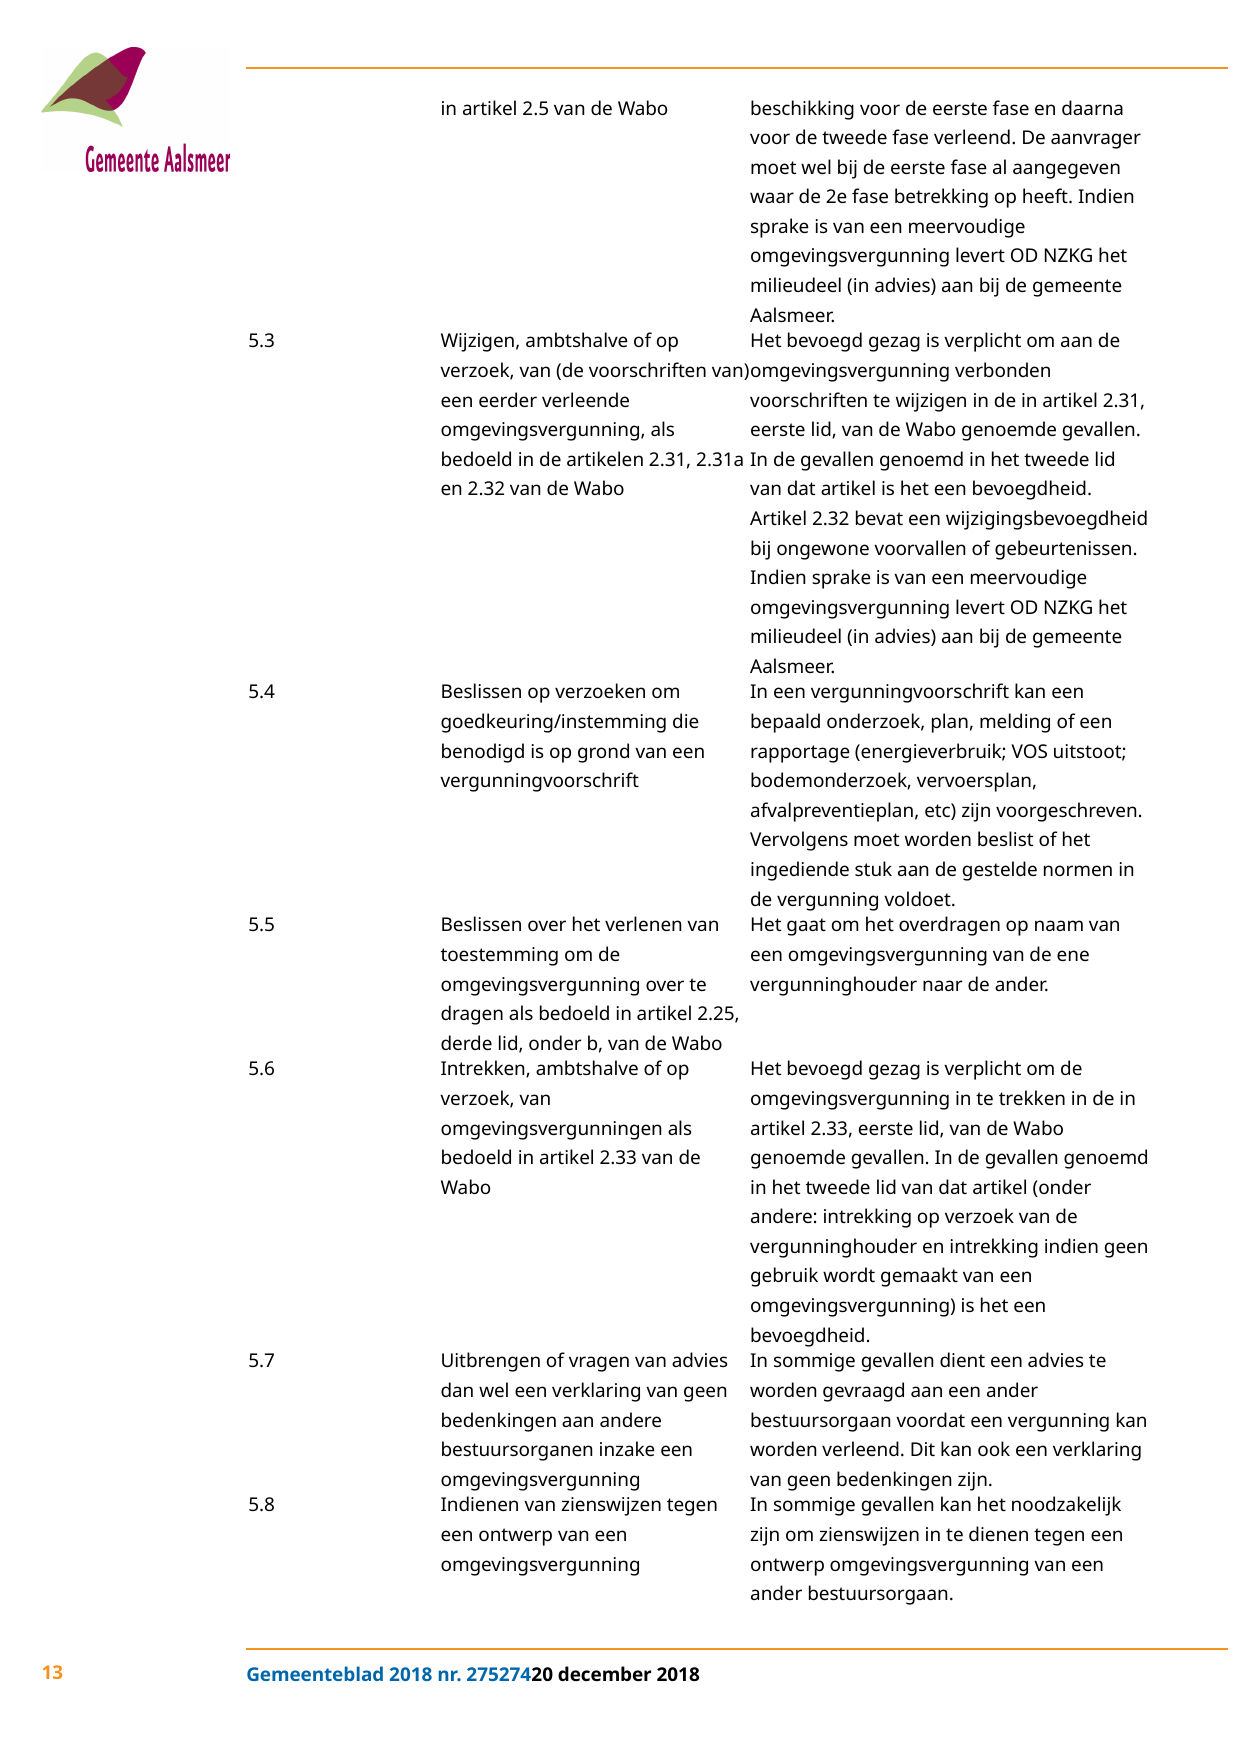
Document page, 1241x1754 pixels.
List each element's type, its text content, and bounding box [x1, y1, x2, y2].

table_cell in artikel 2.5 van de Wabo [440, 95, 750, 328]
table_cell [248, 95, 440, 328]
table_cell Beslissen over het verlenen van toestemming om de omgevingsvergunning over te dragen als bedoeld in artikel 2.25, derde lid, onder b, van de Wabo [440, 912, 750, 1056]
table_cell 5.7 [248, 1348, 440, 1492]
table_cell Wijzigen, ambtshalve of op verzoek, van (de voorschriften van) een eerder verleende omgevingsvergunning, als bedoeld in de artikelen 2.31, 2.31a en 2.32 van de Wabo [440, 328, 750, 679]
table_cell Indienen van zienswijzen tegen een ontwerp van een omgevingsvergunning [440, 1492, 750, 1606]
table_cell Het gaat om het overdragen op naam van een omgevingsvergunning van de ene vergunninghouder naar de ander. [750, 912, 1152, 1056]
table_cell 5.4 [248, 679, 440, 912]
table_cell Het bevoegd gezag is verplicht om de omgevingsvergunning in te trekken in de in artikel 2.33, eerste lid, van de Wabo genoemde gevallen. In de gevallen genoemd in het tweede lid van dat artikel (onder andere: intrekking op verzoek van de vergunninghouder en intrekking indien geen gebruik wordt gemaakt van een omgevingsvergunning) is het een bevoegdheid. [750, 1056, 1152, 1348]
picture [41, 47, 231, 172]
table_cell In sommige gevallen kan het noodzakelijk zijn om zienswijzen in te dienen tegen een ontwerp omgevingsvergunning van een ander bestuursorgaan. [750, 1492, 1152, 1606]
table_cell 5.3 [248, 328, 440, 679]
table_cell 5.8 [248, 1492, 440, 1606]
table_cell beschikking voor de eerste fase en daarna voor de tweede fase verleend. De aanvrager moet wel bij de eerste fase al aangegeven waar de 2e fase betrekking op heeft. Indien sprake is van een meervoudige omgevingsvergunning levert OD NZKG het milieudeel (in advies) aan bij de gemeente Aalsmeer. [750, 95, 1152, 328]
table_cell 5.5 [248, 912, 440, 1056]
table_cell 5.6 [248, 1056, 440, 1348]
table_cell Intrekken, ambtshalve of op verzoek, van omgevingsvergunningen als bedoeld in artikel 2.33 van de Wabo [440, 1056, 750, 1348]
table_cell In sommige gevallen dient een advies te worden gevraagd aan een ander bestuursorgaan voordat een vergunning kan worden verleend. Dit kan ook een verklaring van geen bedenkingen zijn. [750, 1348, 1152, 1492]
table_cell Beslissen op verzoeken om goedkeuring/instemming die benodigd is op grond van een vergunningvoorschrift [440, 679, 750, 912]
table_cell Uitbrengen of vragen van advies dan wel een verklaring van geen bedenkingen aan andere bestuursorganen inzake een omgevingsvergunning [440, 1348, 750, 1492]
table_cell Het bevoegd gezag is verplicht om aan de omgevingsvergunning verbonden voorschriften te wijzigen in de in artikel 2.31, eerste lid, van de Wabo genoemde gevallen. In de gevallen genoemd in het tweede lid van dat artikel is het een bevoegdheid. Artikel 2.32 bevat een wijzigingsbevoegdheid bij ongewone voorvallen of gebeurtenissen. Indien sprake is van een meervoudige omgevingsvergunning levert OD NZKG het milieudeel (in advies) aan bij de gemeente Aalsmeer. [750, 328, 1152, 679]
table_cell In een vergunningvoorschrift kan een bepaald onderzoek, plan, melding of een rapportage (energieverbruik; VOS uitstoot; bodemonderzoek, vervoersplan, afvalpreventieplan, etc) zijn voorgeschreven. Vervolgens moet worden beslist of het ingediende stuk aan de gestelde normen in de vergunning voldoet. [750, 679, 1152, 912]
